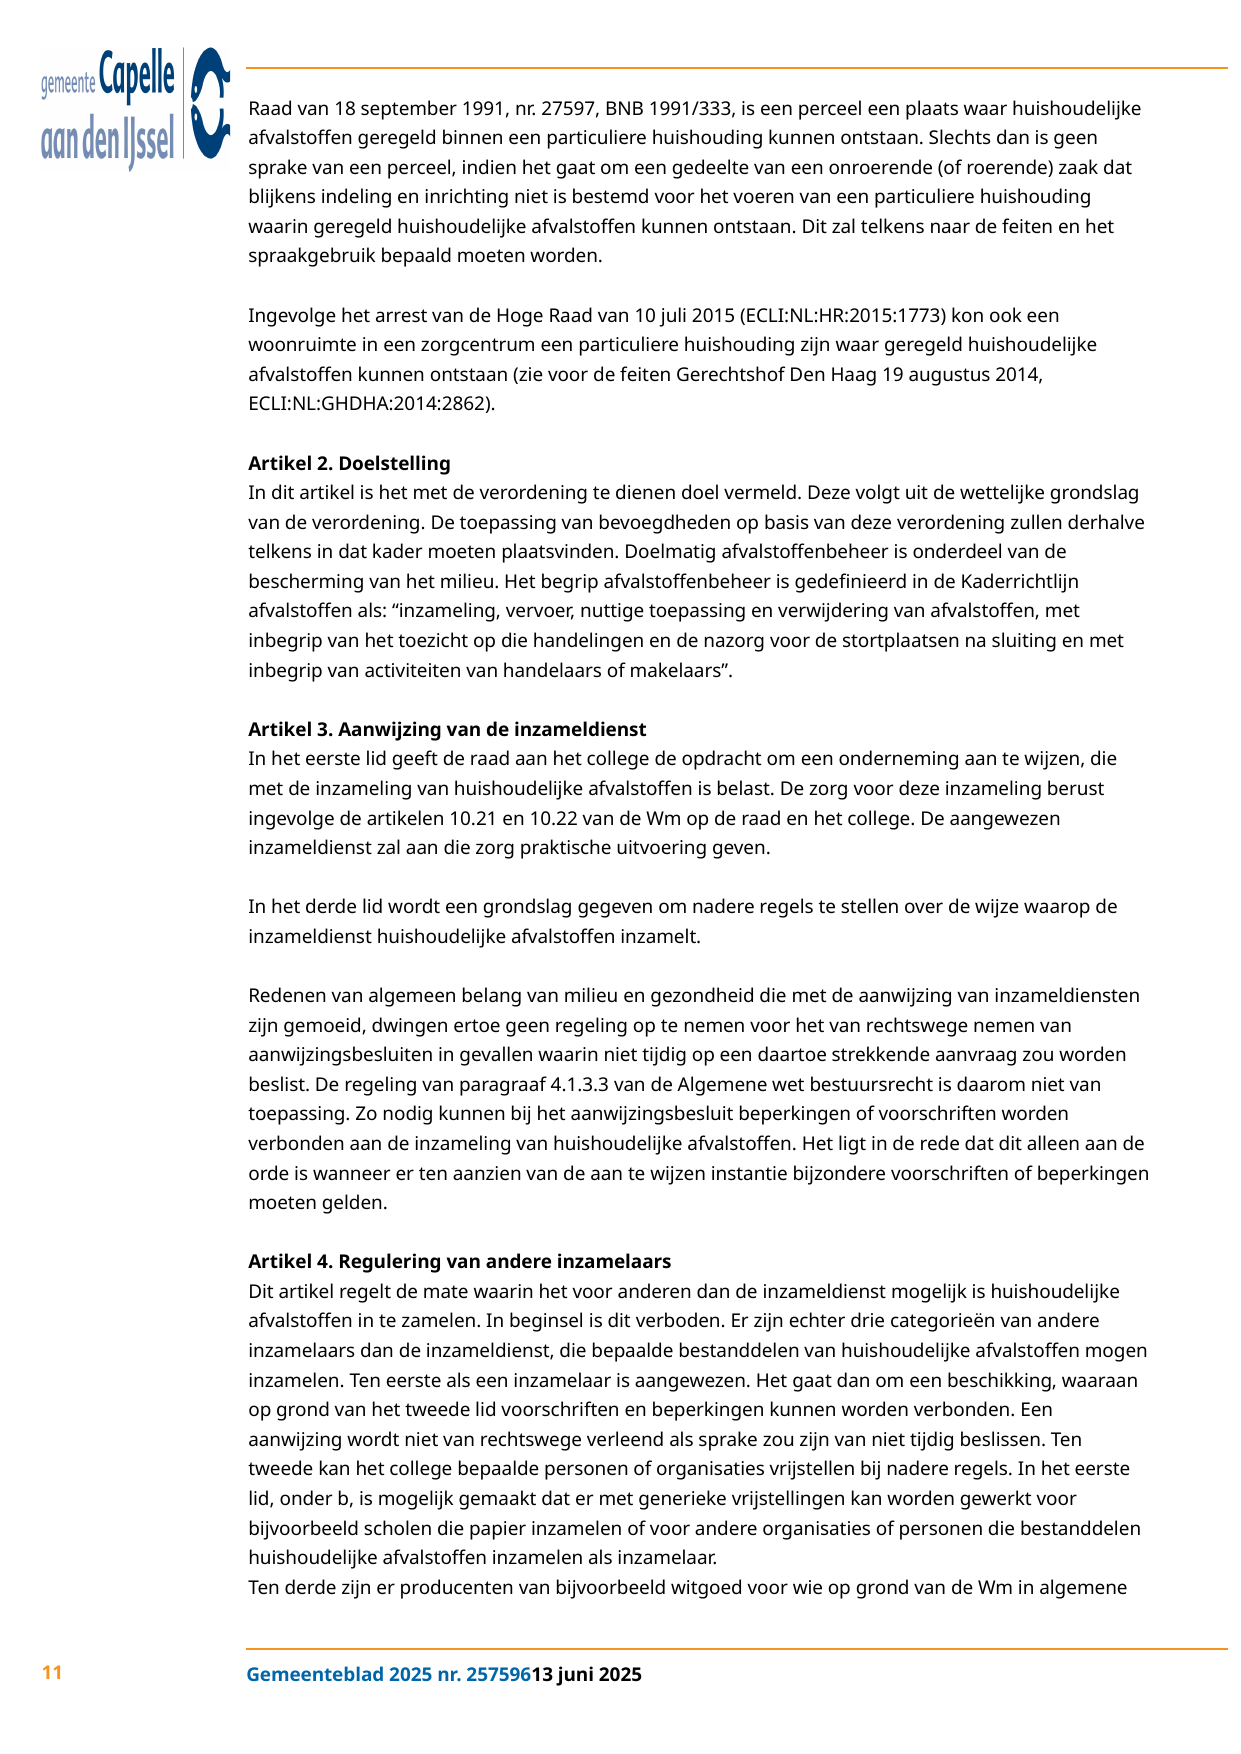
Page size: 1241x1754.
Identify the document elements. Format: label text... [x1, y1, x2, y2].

text Ten derde zijn er producenten van bijvoorbeeld witgoed voor wie op grond van de Wm in algemene [248, 1574, 1152, 1600]
text In het eerste lid geeft de raad aan het college de opdracht om een onderneming aan te wijzen, die met de inzameling van huishoudelijke afvalstoffen is belast. De zorg voor deze inzameling berust ingevolge de artikelen 10.21 en 10.22 van de Wm op de raad en het college. De aangewezen inzameldienst zal aan die zorg praktische uitvoering geven. [248, 746, 1152, 860]
text In het derde lid wordt een grondslag gegeven om nadere regels te stellen over de wijze waarop de inzameldienst huishoudelijke afvalstoffen inzamelt. [248, 893, 1152, 949]
text Ingevolge het arrest van de Hoge Raad van 10 juli 2015 (ECLI:NL:HR:2015:1773) kon ook een woonruimte in een zorgcentrum een particuliere huishouding zijn waar geregeld huishoudelijke afvalstoffen kunnen ontstaan (zie voor de feiten Gerechtshof Den Haag 19 augustus 2014, ECLI:NL:GHDHA:2014:2862). [248, 302, 1152, 416]
text Artikel 4. Regulering van andere inzamelaars [248, 1248, 1152, 1274]
text Dit artikel regelt de mate waarin het voor anderen dan de inzameldienst mogelijk is huishoudelijke afvalstoffen in te zamelen. In beginsel is dit verboden. Er zijn echter drie categorieën van andere inzamelaars dan de inzameldienst, die bepaalde bestanddelen van huishoudelijke afvalstoffen mogen inzamelen. Ten eerste als een inzamelaar is aangewezen. Het gaat dan om een beschikking, waaraan op grond van het tweede lid voorschriften en beperkingen kunnen worden verbonden. Een aanwijzing wordt niet van rechtswege verleend als sprake zou zijn van niet tijdig beslissen. Ten tweede kan het college bepaalde personen of organisaties vrijstellen bij nadere regels. In het eerste lid, onder b, is mogelijk gemaakt dat er met generieke vrijstellingen kan worden gewerkt voor bijvoorbeeld scholen die papier inzamelen of voor andere organisaties of personen die bestanddelen huishoudelijke afvalstoffen inzamelen als inzamelaar. [248, 1278, 1152, 1570]
picture [41, 47, 231, 172]
text In dit artikel is het met de verordening te dienen doel vermeld. Deze volgt uit de wettelijke grondslag van de verordening. De toepassing van bevoegdheden op basis van deze verordening zullen derhalve telkens in dat kader moeten plaatsvinden. Doelmatig afvalstoffenbeheer is onderdeel van de bescherming van het milieu. Het begrip afvalstoffenbeheer is gedefinieerd in de Kaderrichtlijn afvalstoffen als: “inzameling, vervoer, nuttige toepassing en verwijdering van afvalstoffen, met inbegrip van het toezicht op die handelingen en de nazorg voor de stortplaatsen na sluiting en met inbegrip van activiteiten van handelaars of makelaars”. [248, 479, 1152, 683]
text Artikel 2. Doelstelling [248, 450, 1152, 476]
text Redenen van algemeen belang van milieu en gezondheid die met de aanwijzing van inzameldiensten zijn gemoeid, dwingen ertoe geen regeling op te nemen voor het van rechtswege nemen van aanwijzingsbesluiten in gevallen waarin niet tijdig op een daartoe strekkende aanvraag zou worden beslist. De regeling van paragraaf 4.1.3.3 van de Algemene wet bestuursrecht is daarom niet van toepassing. Zo nodig kunnen bij het aanwijzingsbesluit beperkingen of voorschriften worden verbonden aan de inzameling van huishoudelijke afvalstoffen. Het ligt in de rede dat dit alleen aan de orde is wanneer er ten aanzien van de aan te wijzen instantie bijzondere voorschriften of beperkingen moeten gelden. [248, 982, 1152, 1215]
text Raad van 18 september 1991, nr. 27597, BNB 1991/333, is een perceel een plaats waar huishoudelijke afvalstoffen geregeld binnen een particuliere huishouding kunnen ontstaan. Slechts dan is geen sprake van een perceel, indien het gaat om een gedeelte van een onroerende (of roerende) zaak dat blijkens indeling en inrichting niet is bestemd voor het voeren van een particuliere huishouding waarin geregeld huishoudelijke afvalstoffen kunnen ontstaan. Dit zal telkens naar de feiten en het spraakgebruik bepaald moeten worden. [248, 95, 1152, 268]
text Artikel 3. Aanwijzing van de inzameldienst [248, 716, 1152, 742]
